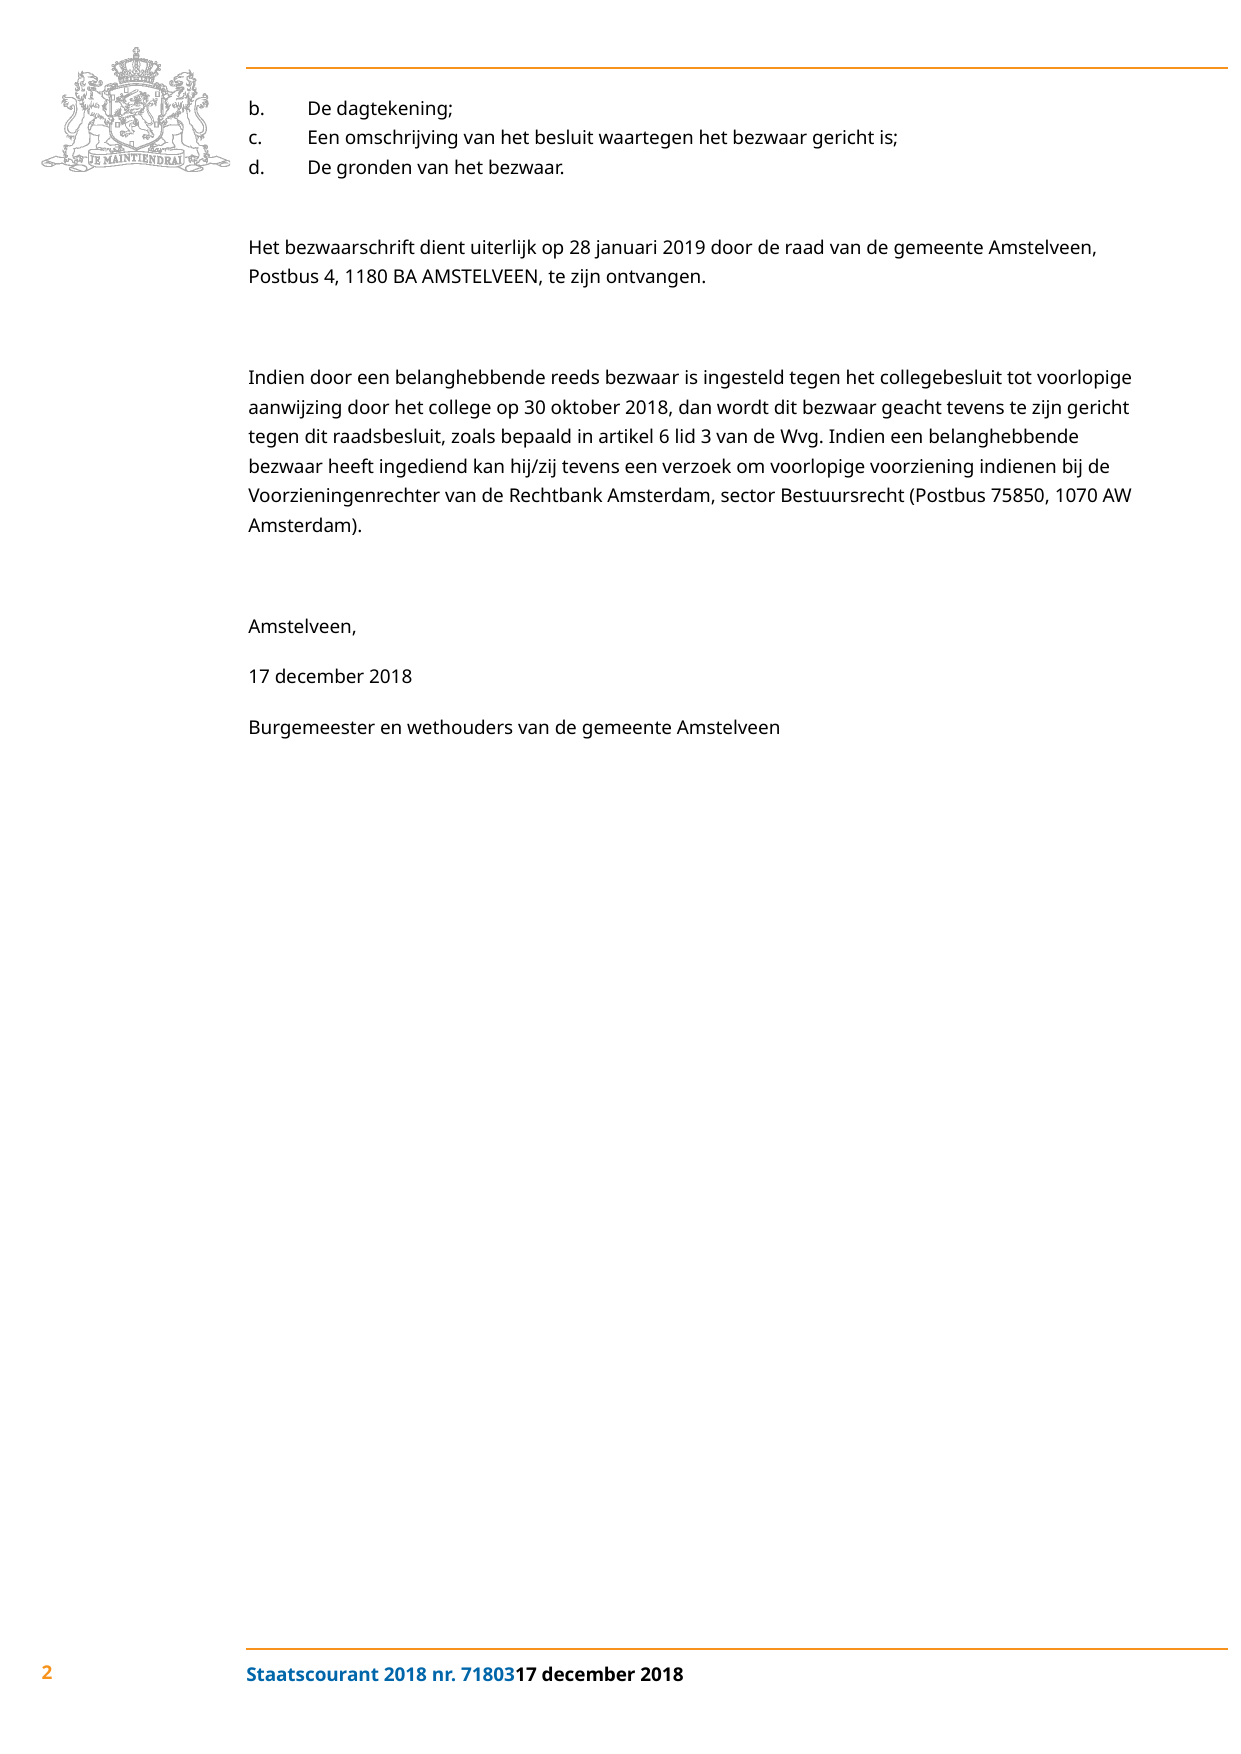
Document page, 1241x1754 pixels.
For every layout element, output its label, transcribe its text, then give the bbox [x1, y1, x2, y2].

text Het bezwaarschrift dient uiterlijk op 28 januari 2019 door de raad van de gemeente Amstelveen, Postbus 4, 1180 BA AMSTELVEEN, te zijn ontvangen. [248, 234, 1152, 289]
text Amstelveen, [248, 613, 1152, 639]
list De gronden van het bezwaar. [248, 154, 1152, 180]
list De dagtekening; [248, 95, 1152, 121]
list Een omschrijving van het besluit waartegen het bezwaar gericht is; [248, 124, 1152, 150]
text Burgemeester en wethouders van de gemeente Amstelveen [248, 714, 1152, 740]
text 17 december 2018 [248, 663, 1152, 689]
text Indien door een belanghebbende reeds bezwaar is ingesteld tegen het collegebesluit tot voorlopige aanwijzing door het college op 30 oktober 2018, dan wordt dit bezwaar geacht tevens te zijn gericht tegen dit raadsbesluit, zoals bepaald in artikel 6 lid 3 van de Wvg. Indien een belanghebbende bezwaar heeft ingediend kan hij/zij tevens een verzoek om voorlopige voorziening indienen bij de Voorzieningenrechter van de Rechtbank Amsterdam, sector Bestuursrecht (Postbus 75850, 1070 AW Amsterdam). [248, 364, 1152, 538]
picture [41, 47, 231, 172]
